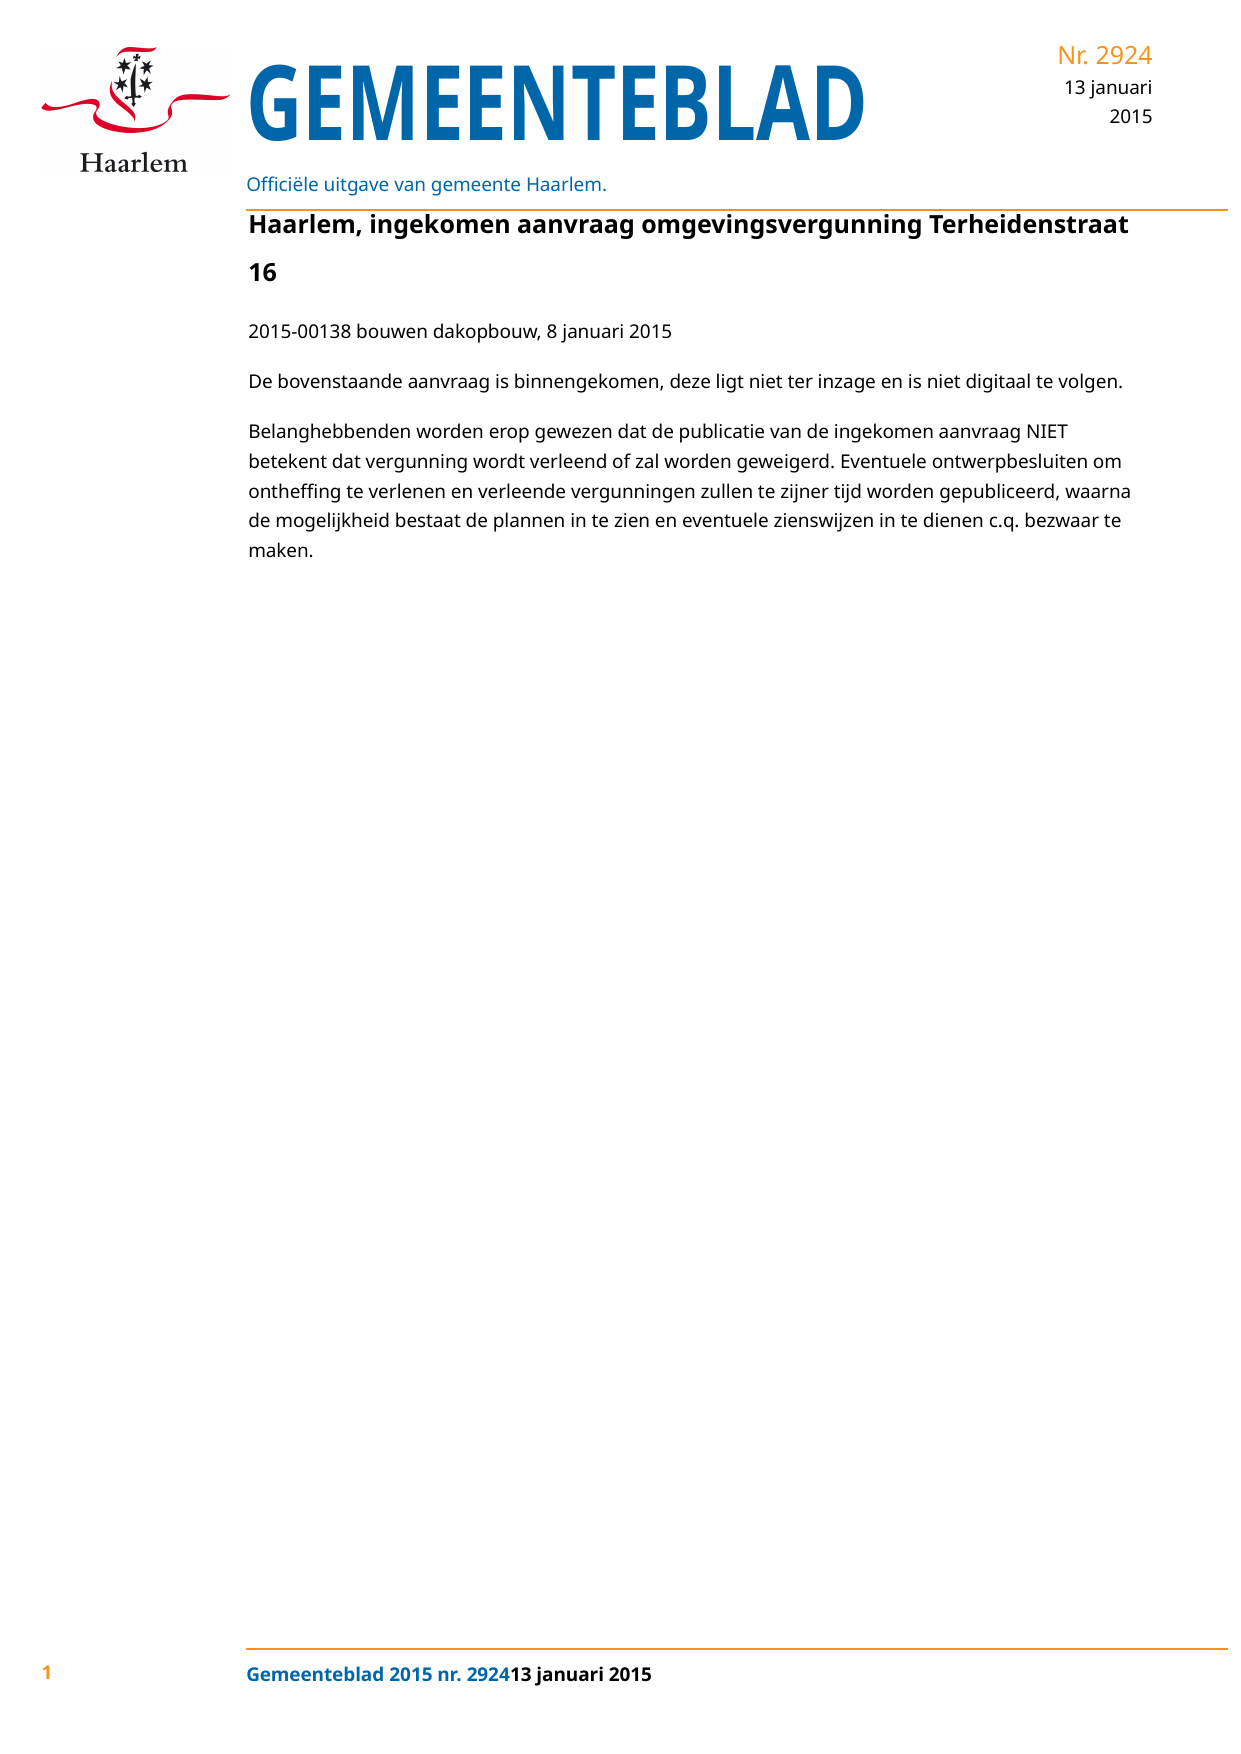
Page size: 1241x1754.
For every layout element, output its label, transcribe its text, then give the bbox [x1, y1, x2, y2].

text 2015-00138 bouwen dakopbouw, 8 januari 2015 [248, 318, 1152, 344]
text Haarlem, ingekomen aanvraag omgevingsvergunning Terheidenstraat 16 [248, 211, 1152, 288]
picture [41, 47, 231, 172]
text De bovenstaande aanvraag is binnengekomen, deze ligt niet ter inzage en is niet digitaal te volgen. [248, 368, 1152, 394]
text Belanghebbenden worden erop gewezen dat de publicatie van de ingekomen aanvraag NIET betekent dat vergunning wordt verleend of zal worden geweigerd. Eventuele ontwerpbesluiten om ontheffing te verlenen en verleende vergunningen zullen te zijner tijd worden gepubliceerd, waarna de mogelijkheid bestaat de plannen in te zien en eventuele zienswijzen in te dienen c.q. bezwaar te maken. [248, 419, 1152, 563]
